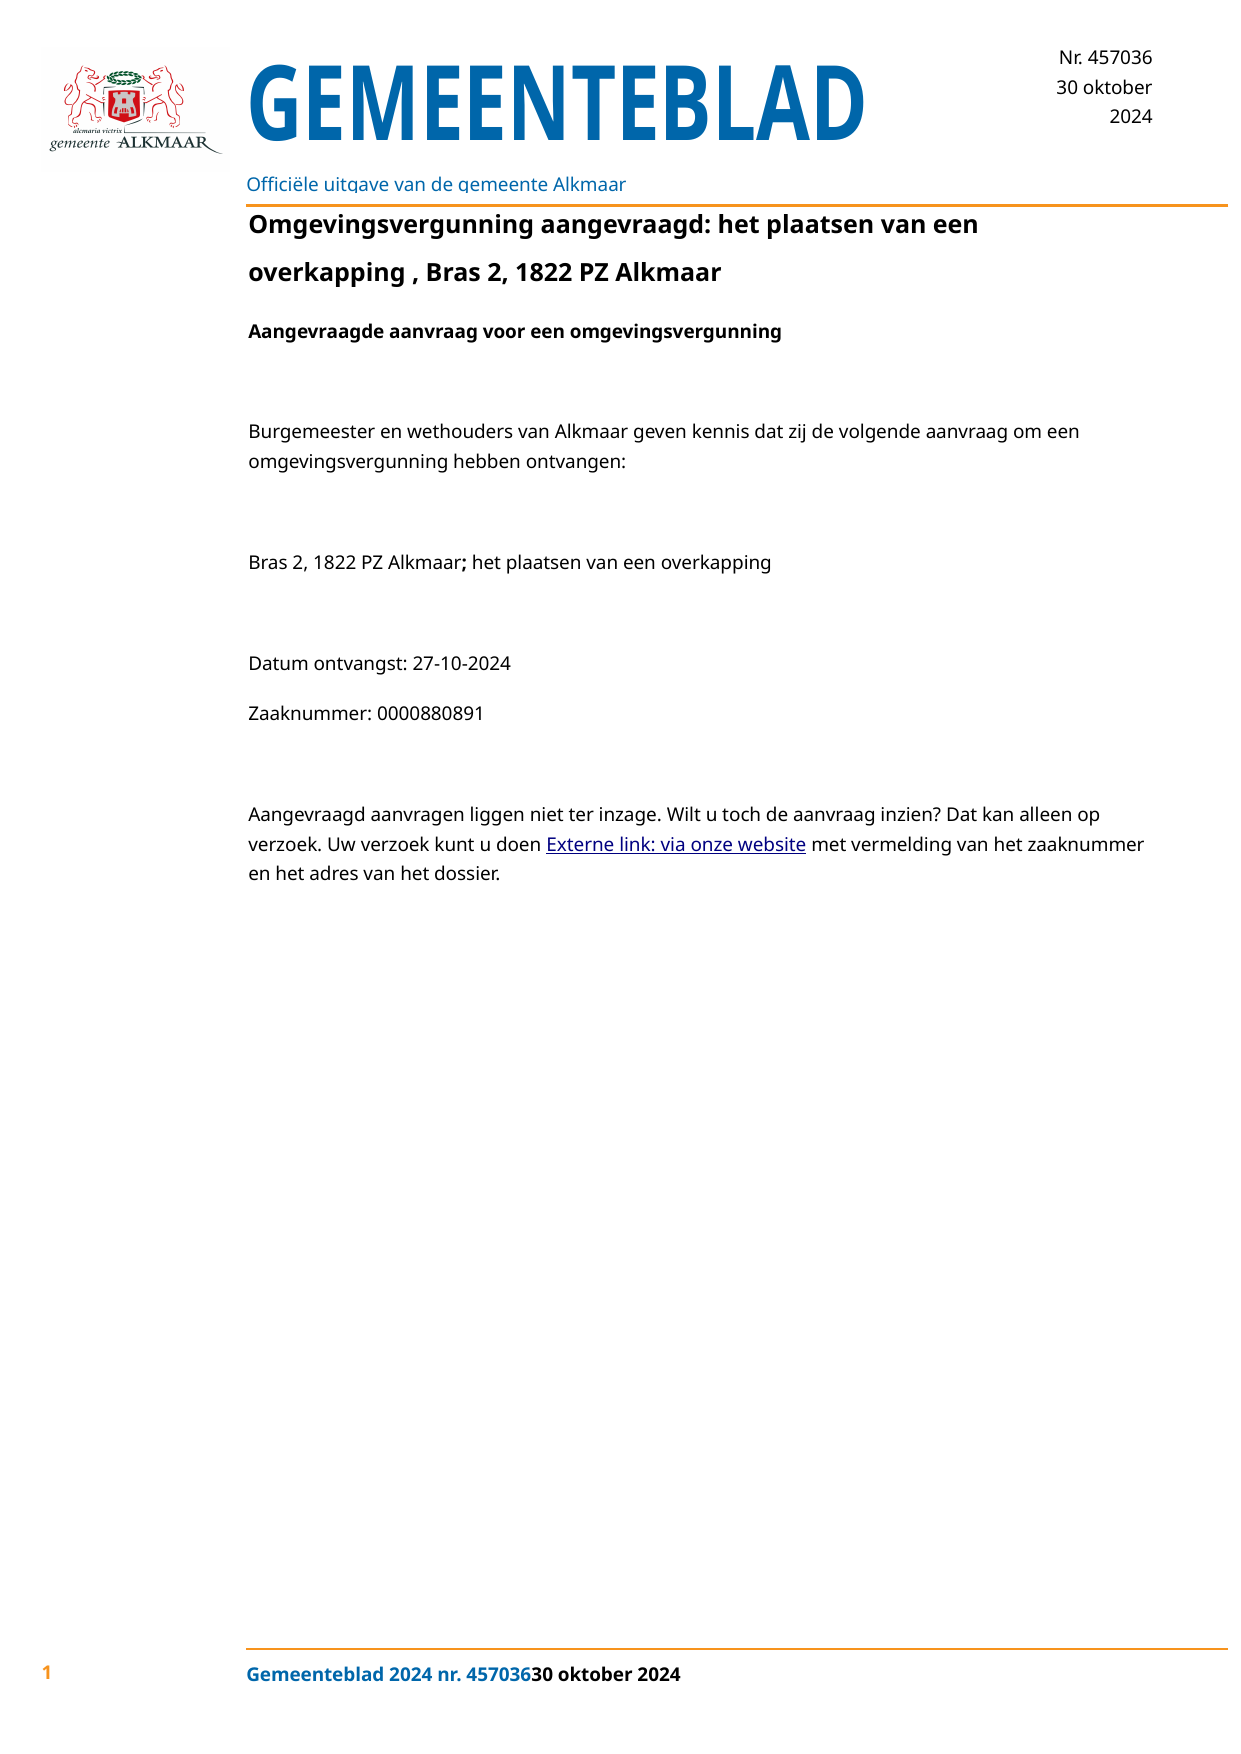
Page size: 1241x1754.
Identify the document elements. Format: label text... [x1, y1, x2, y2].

text Datum ontvangst: 27-10-2024 [248, 650, 1152, 676]
text Omgevingsvergunning aangevraagd: het plaatsen van een overkapping , Bras 2, 1822 PZ Alkmaar [248, 207, 1152, 288]
text Burgemeester en wethouders van Alkmaar geven kennis dat zij de volgende aanvraag om een omgevingsvergunning hebben ontvangen: [248, 419, 1152, 474]
text Bras 2, 1822 PZ Alkmaar; het plaatsen van een overkapping [248, 549, 1152, 575]
picture [41, 47, 231, 172]
text Aangevraagd aanvragen liggen niet ter inzage. Wilt u toch de aanvraag inzien? Dat kan alleen op verzoek. Uw verzoek kunt u doen Externe link: via onze website met vermelding van het zaaknummer en het adres van het dossier. [248, 801, 1152, 886]
text Zaaknummer: 0000880891 [248, 700, 1152, 726]
text Aangevraagde aanvraag voor een omgevingsvergunning [248, 318, 1152, 344]
